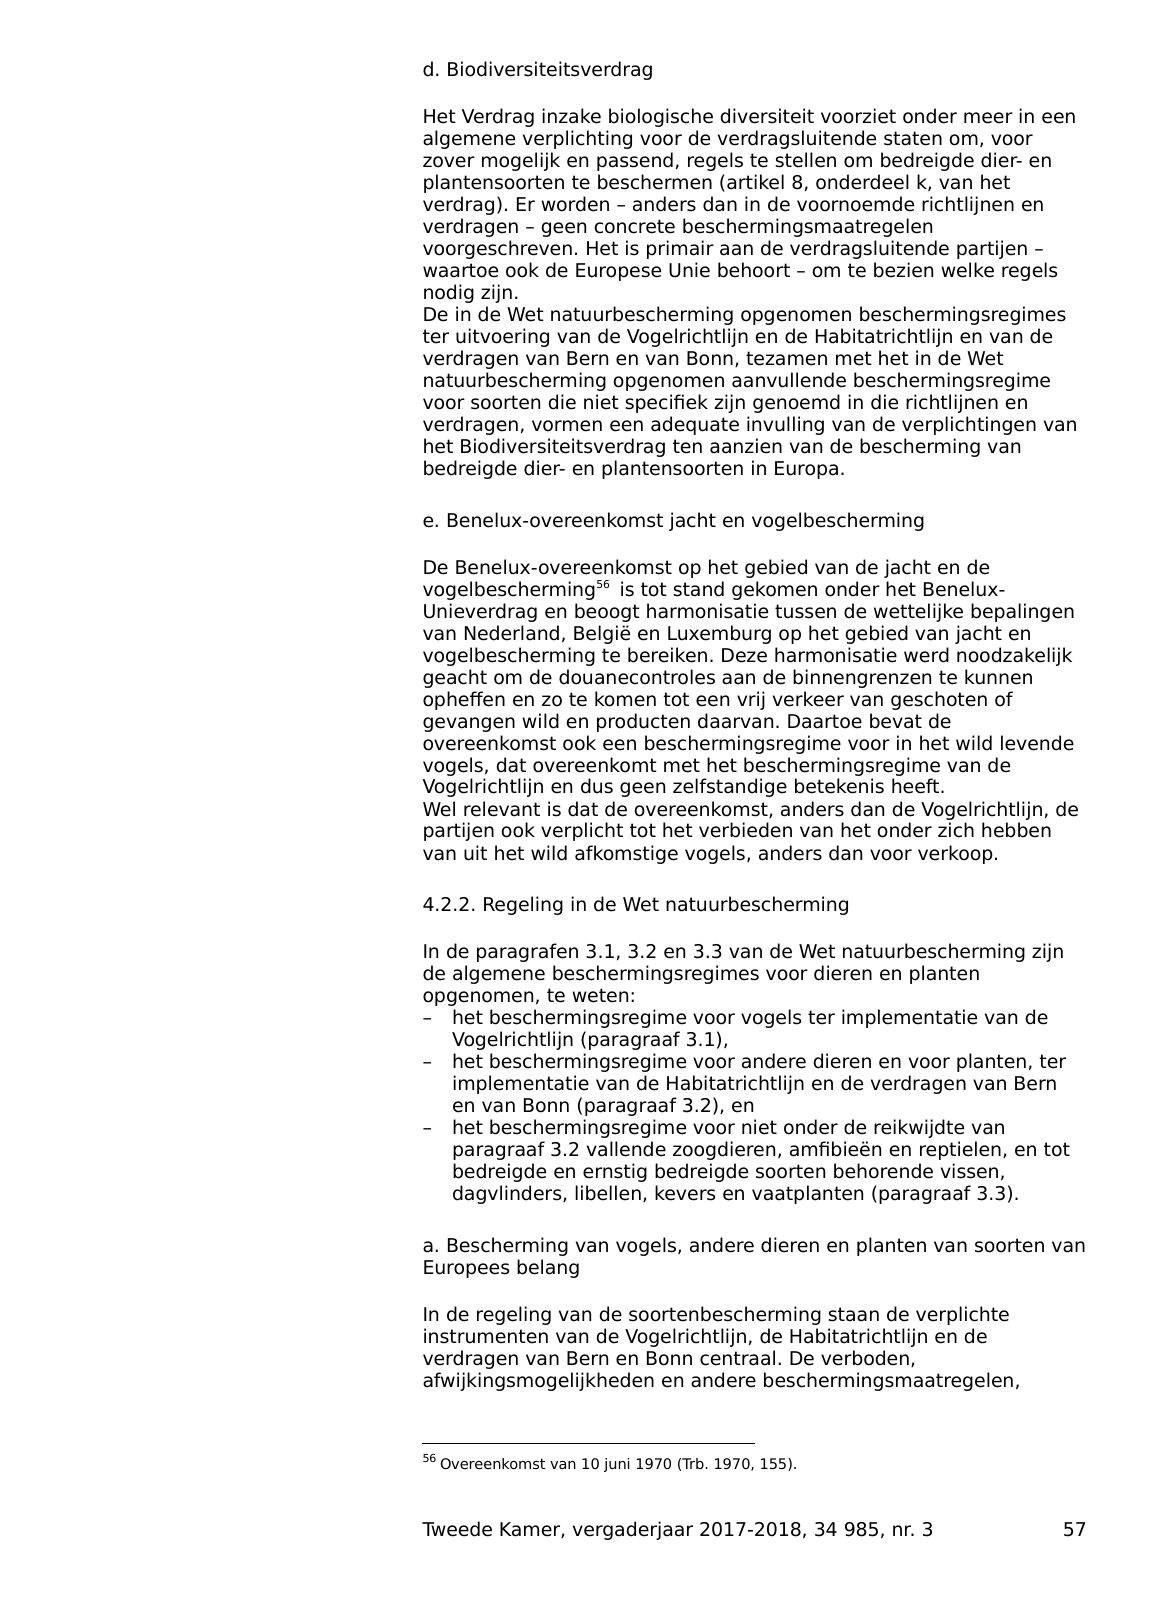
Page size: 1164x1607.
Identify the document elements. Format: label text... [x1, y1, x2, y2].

text – het beschermingsregime voor andere dieren en voor planten, ter implementatie van de Habitatrichtlijn en de verdragen van Bern en van Bonn (paragraaf 3.2), en [422, 1051, 1087, 1117]
text De in de Wet natuurbescherming opgenomen beschermingsregimes ter uitvoering van de Vogelrichtlijn en de Habitatrichtlijn en van de verdragen van Bern en van Bonn, tezamen met het in de Wet natuurbescherming opgenomen aanvullende beschermingsregime voor soorten die niet specifiek zijn genoemd in die richtlijnen en verdragen, vormen een adequate invulling van de verplichtingen van het Biodiversiteitsverdrag ten aanzien van de bescherming van bedreigde dier- en plantensoorten in Europa. [422, 304, 1087, 480]
text Het Verdrag inzake biologische diversiteit voorziet onder meer in een algemene verplichting voor de verdragsluitende staten om, voor zover mogelijk en passend, regels te stellen om bedreigde dier- en plantensoorten te beschermen (artikel 8, onderdeel k, van het verdrag). Er worden – anders dan in de voornoemde richtlijnen en verdragen – geen concrete beschermingsmaatregelen voorgeschreven. Het is primair aan de verdragsluitende partijen – waartoe ook de Europese Unie behoort – om te bezien welke regels nodig zijn. [422, 106, 1087, 304]
subtitle d. Biodiversiteitsverdrag [422, 59, 1087, 81]
text – het beschermingsregime voor niet onder de reikwijdte van paragraaf 3.2 vallende zoogdieren, amfibieën en reptielen, en tot bedreigde en ernstig bedreigde soorten behorende vissen, dagvlinders, libellen, kevers en vaatplanten (paragraaf 3.3). [422, 1117, 1087, 1205]
text – het beschermingsregime voor vogels ter implementatie van de Vogelrichtlijn (paragraaf 3.1), [422, 1007, 1087, 1051]
text Wel relevant is dat de overeenkomst, anders dan de Vogelrichtlijn, de partijen ook verplicht tot het verbieden van het onder zich hebben van uit het wild afkomstige vogels, anders dan voor verkoop. [422, 798, 1087, 864]
subtitle a. Bescherming van vogels, andere dieren en planten van soorten van Europees belang [422, 1235, 1087, 1279]
text De Benelux-overeenkomst op het gebied van de jacht en de vogelbescherming is tot stand gekomen onder het Benelux-Unieverdrag en beoogt harmonisatie tussen de wettelijke bepalingen van Nederland, België en Luxemburg op het gebied van jacht en vogelbescherming te bereiken. Deze harmonisatie werd noodzakelijk geacht om de douanecontroles aan de binnengrenzen te kunnen opheffen en zo te komen tot een vrij verkeer van geschoten of gevangen wild en producten daarvan. Daartoe bevat de overeenkomst ook een beschermingsregime voor in het wild levende vogels, dat overeenkomt met het beschermingsregime van de Vogelrichtlijn en dus geen zelfstandige betekenis heeft. [422, 557, 1087, 798]
text In de regeling van de soortenbescherming staan de verplichte instrumenten van de Vogelrichtlijn, de Habitatrichtlijn en de verdragen van Bern en Bonn centraal. De verboden, afwijkingsmogelijkheden en andere beschermingsmaatregelen, [422, 1304, 1087, 1392]
subtitle 4.2.2. Regeling in de Wet natuurbescherming [422, 894, 1087, 916]
text Overeenkomst van 10 juni 1970 (Trb. 1970, 155). [422, 1452, 1087, 1474]
subtitle e. Benelux-overeenkomst jacht en vogelbescherming [422, 510, 1087, 532]
text In de paragrafen 3.1, 3.2 en 3.3 van de Wet natuurbescherming zijn de algemene beschermingsregimes voor dieren en planten opgenomen, te weten: [422, 941, 1087, 1007]
